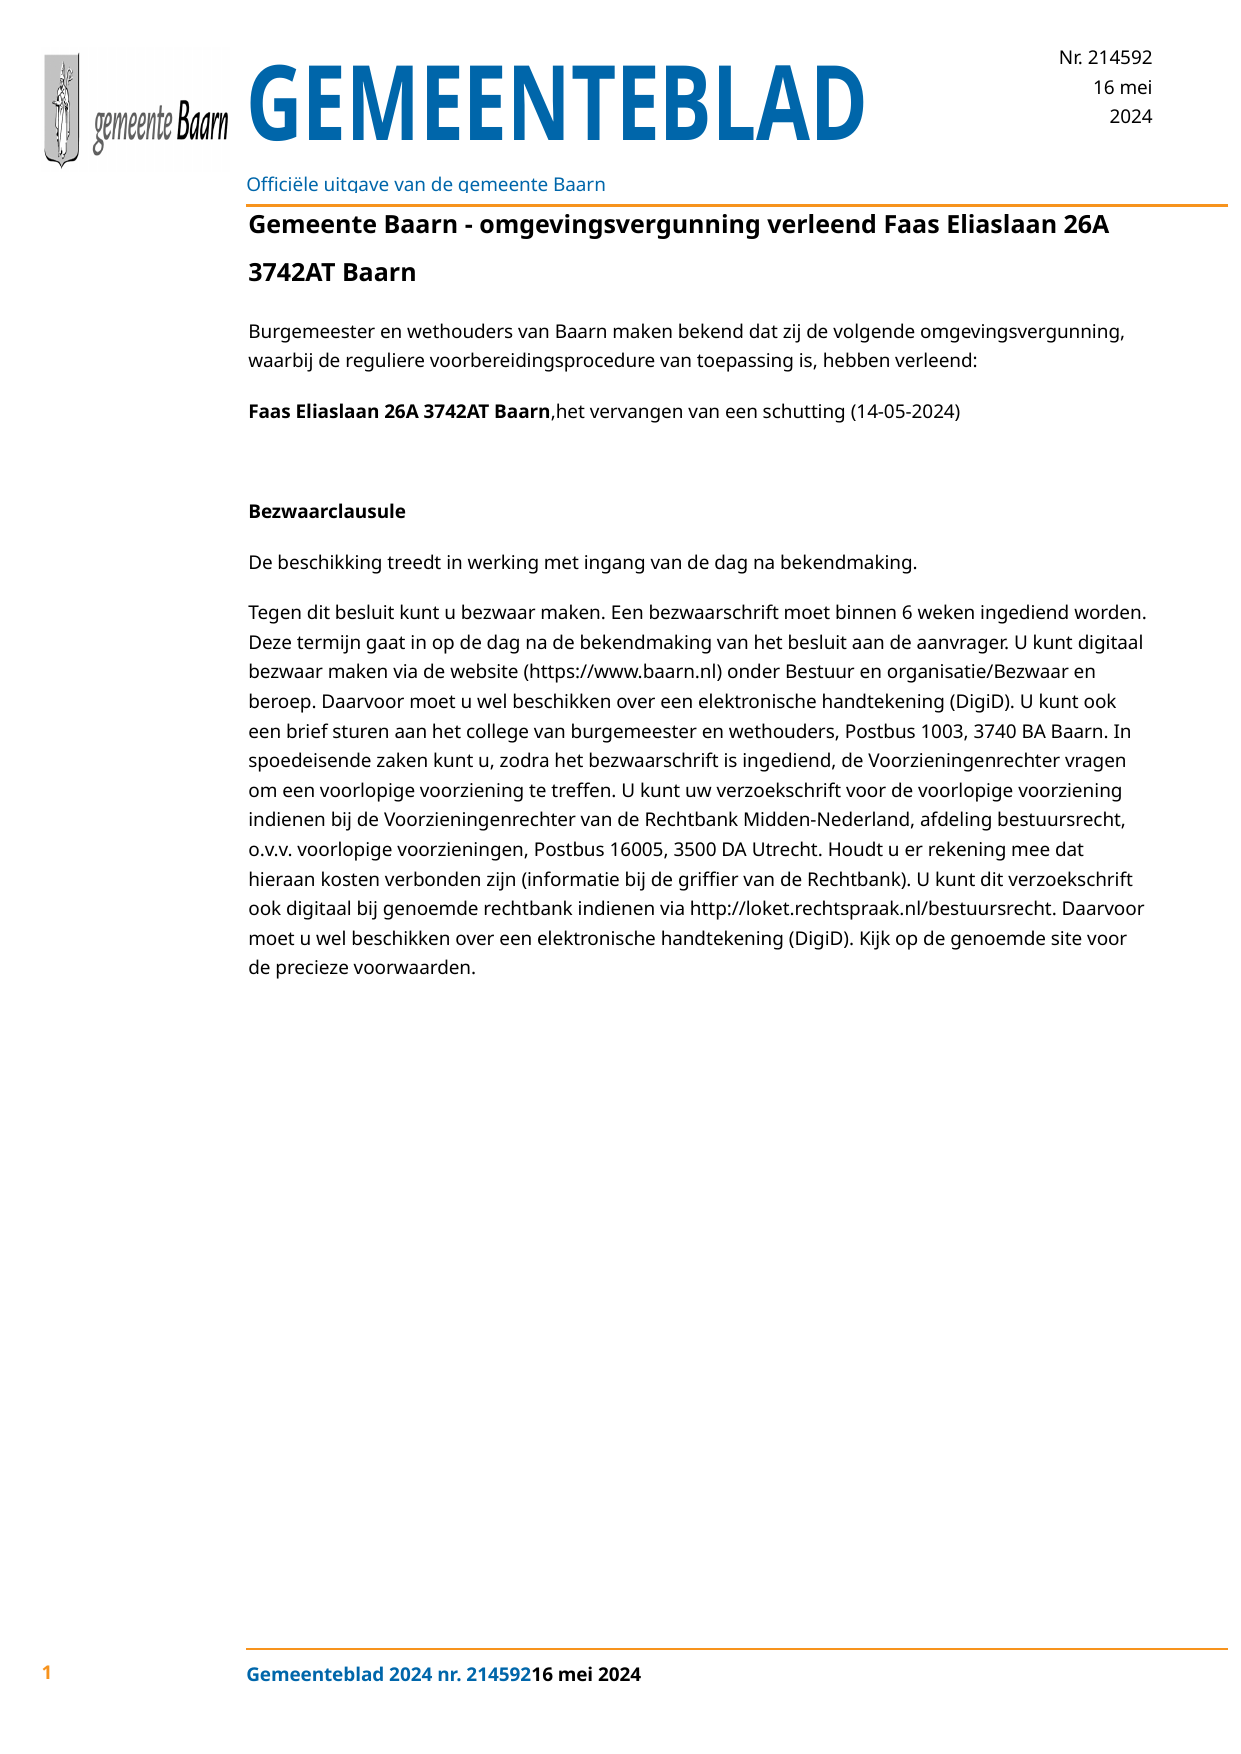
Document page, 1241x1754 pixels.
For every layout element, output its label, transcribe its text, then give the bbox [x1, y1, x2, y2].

picture [41, 47, 231, 172]
text De beschikking treedt in werking met ingang van de dag na bekendmaking. [248, 549, 1152, 575]
text Burgemeester en wethouders van Baarn maken bekend dat zij de volgende omgevingsvergunning, waarbij de reguliere voorbereidingsprocedure van toepassing is, hebben verleend: [248, 318, 1152, 373]
text Bezwaarclausule [248, 499, 1152, 524]
text Faas Eliaslaan 26A 3742AT Baarn,het vervangen van een schutting (14-05-2024) [248, 398, 1152, 424]
text Gemeente Baarn - omgevingsvergunning verleend Faas Eliaslaan 26A 3742AT Baarn [248, 207, 1152, 288]
text Tegen dit besluit kunt u bezwaar maken. Een bezwaarschrift moet binnen 6 weken ingediend worden. Deze termijn gaat in op de dag na de bekendmaking van het besluit aan de aanvrager. U kunt digitaal bezwaar maken via de website (https://www.baarn.nl) onder Bestuur en organisatie/Bezwaar en beroep. Daarvoor moet u wel beschikken over een elektronische handtekening (DigiD). U kunt ook een brief sturen aan het college van burgemeester en wethouders, Postbus 1003, 3740 BA Baarn. In spoedeisende zaken kunt u, zodra het bezwaarschrift is ingediend, de Voorzieningenrechter vragen om een voorlopige voorziening te treffen. U kunt uw verzoekschrift voor de voorlopige voorziening indienen bij de Voorzieningenrechter van de Rechtbank Midden-Nederland, afdeling bestuursrecht, o.v.v. voorlopige voorzieningen, Postbus 16005, 3500 DA Utrecht. Houdt u er rekening mee dat hieraan kosten verbonden zijn (informatie bij de griffier van de Rechtbank). U kunt dit verzoekschrift ook digitaal bij genoemde rechtbank indienen via http://loket.rechtspraak.nl/bestuursrecht. Daarvoor moet u wel beschikken over een elektronische handtekening (DigiD). Kijk op de genoemde site voor de precieze voorwaarden. [248, 599, 1152, 980]
